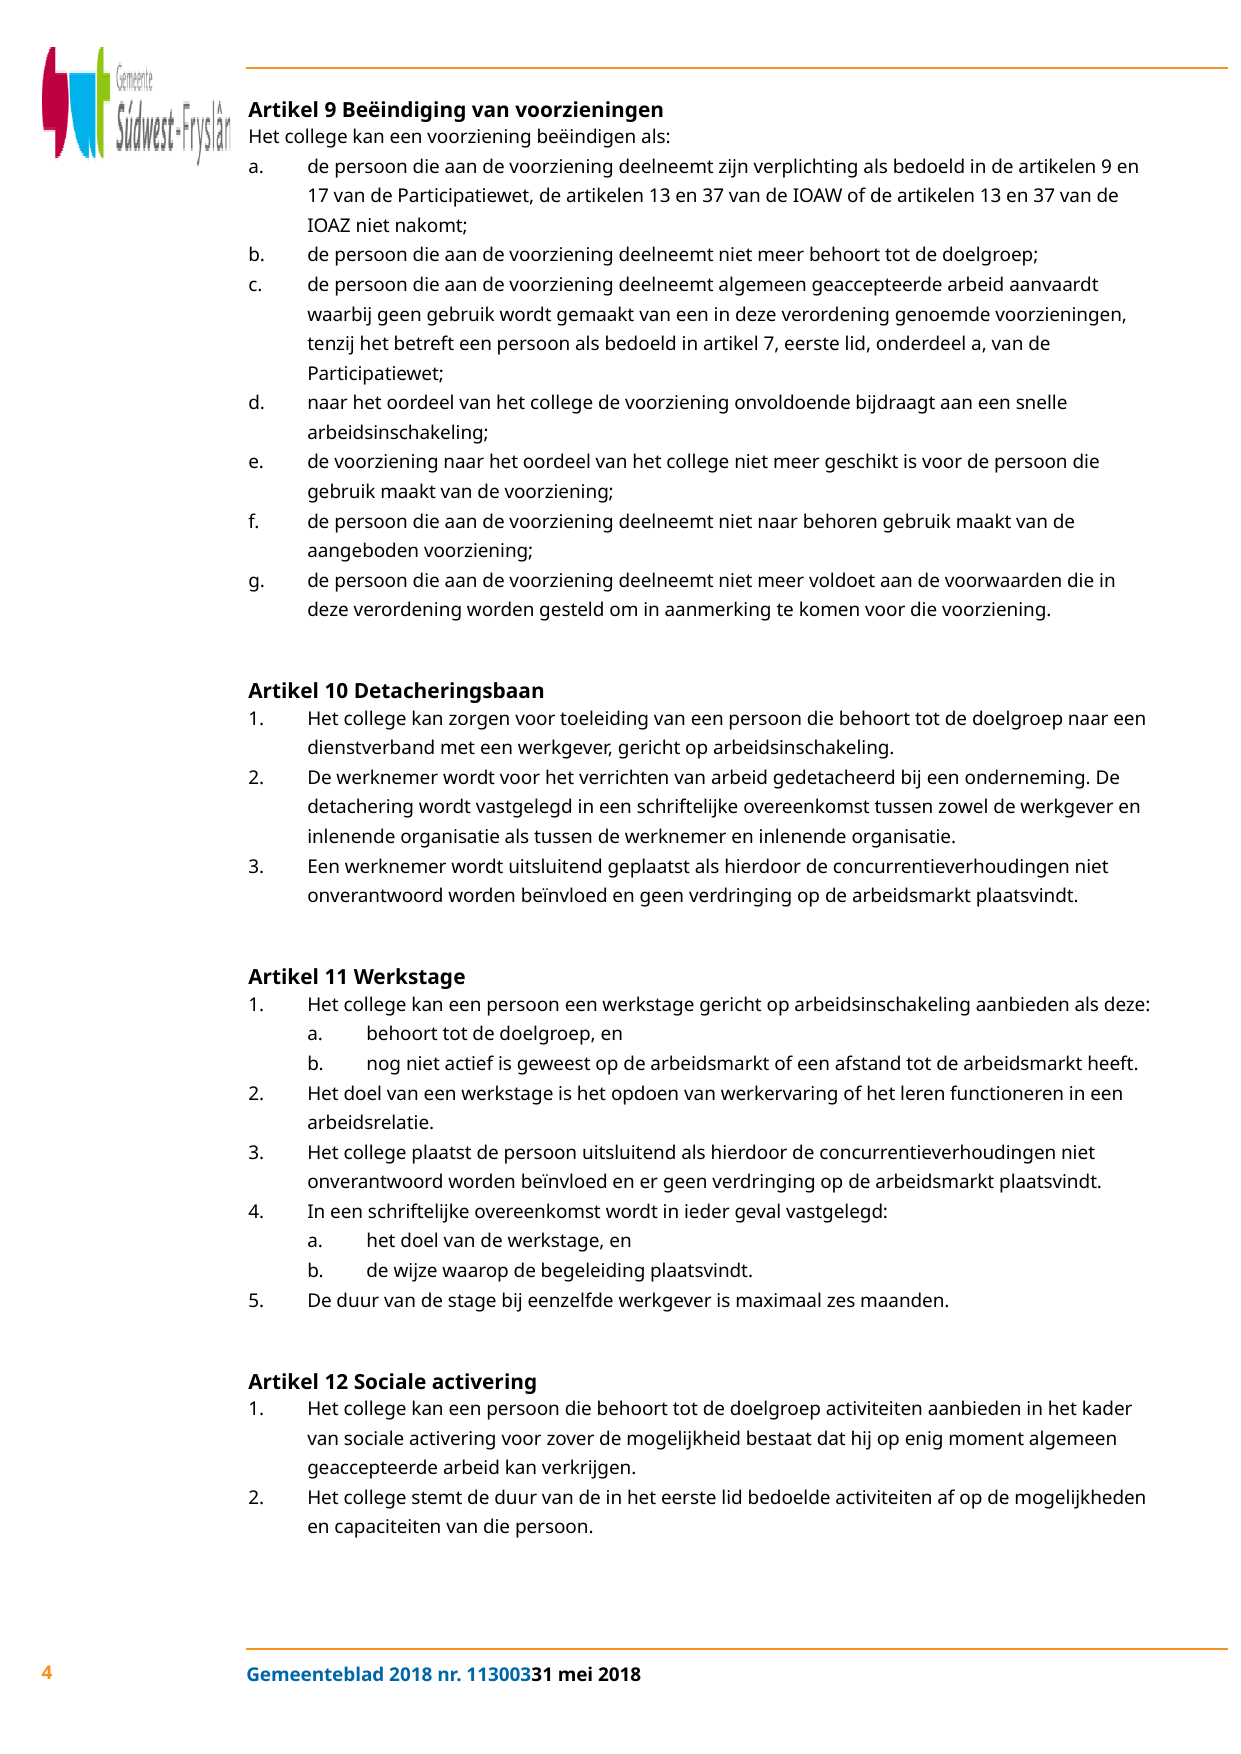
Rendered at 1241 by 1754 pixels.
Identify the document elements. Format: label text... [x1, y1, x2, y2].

list Het college kan een persoon die behoort tot de doelgroep activiteiten aanbieden in het kader van sociale activering voor zover de mogelijkheid bestaat dat hij op enig moment algemeen geaccepteerde arbeid kan verkrijgen. [248, 1395, 1152, 1480]
list Het college kan een persoon een werkstage gericht op arbeidsinschakeling aanbieden als deze: [248, 991, 1152, 1017]
list behoort tot de doelgroep, en [307, 1021, 1152, 1046]
list de voorziening naar het oordeel van het college niet meer geschikt is voor de persoon die gebruik maakt van de voorziening; [248, 449, 1152, 504]
list In een schriftelijke overeenkomst wordt in ieder geval vastgelegd: [248, 1198, 1152, 1224]
list Het college plaatst de persoon uitsluitend als hierdoor de concurrentieverhoudingen niet onverantwoord worden beïnvloed en er geen verdringing op de arbeidsmarkt plaatsvindt. [248, 1139, 1152, 1194]
text Artikel 12 Sociale activering [248, 1367, 1152, 1395]
list Een werknemer wordt uitsluitend geplaatst als hierdoor de concurrentieverhoudingen niet onverantwoord worden beïnvloed en geen verdringing op de arbeidsmarkt plaatsvindt. [248, 853, 1152, 908]
list de persoon die aan de voorziening deelneemt niet naar behoren gebruik maakt van de aangeboden voorziening; [248, 508, 1152, 563]
list naar het oordeel van het college de voorziening onvoldoende bijdraagt aan een snelle arbeidsinschakeling; [248, 389, 1152, 445]
list de persoon die aan de voorziening deelneemt niet meer behoort tot de doelgroep; [248, 242, 1152, 267]
list Het doel van een werkstage is het opdoen van werkervaring of het leren functioneren in een arbeidsrelatie. [248, 1080, 1152, 1135]
list de persoon die aan de voorziening deelneemt zijn verplichting als bedoeld in de artikelen 9 en 17 van de Participatiewet, de artikelen 13 en 37 van de IOAW of de artikelen 13 en 37 van de IOAZ niet nakomt; [248, 153, 1152, 238]
text Artikel 11 Werkstage [248, 962, 1152, 991]
list De werknemer wordt voor het verrichten van arbeid gedetacheerd bij een onderneming. De detachering wordt vastgelegd in een schriftelijke overeenkomst tussen zowel de werkgever en inlenende organisatie als tussen de werknemer en inlenende organisatie. [248, 764, 1152, 849]
picture [41, 47, 231, 172]
list De duur van de stage bij eenzelfde werkgever is maximaal zes maanden. [248, 1287, 1152, 1312]
list Het college stemt de duur van de in het eerste lid bedoelde activiteiten af op de mogelijkheden en capaciteiten van die persoon. [248, 1484, 1152, 1539]
list de persoon die aan de voorziening deelneemt algemeen geaccepteerde arbeid aanvaardt waarbij geen gebruik wordt gemaakt van een in deze verordening genoemde voorzieningen, tenzij het betreft een persoon als bedoeld in artikel 7, eerste lid, onderdeel a, van de Participatiewet; [248, 271, 1152, 386]
text Het college kan een voorziening beëindigen als: [248, 123, 1152, 149]
list Het college kan zorgen voor toeleiding van een persoon die behoort tot de doelgroep naar een dienstverband met een werkgever, gericht op arbeidsinschakeling. [248, 705, 1152, 760]
text Artikel 10 Detacheringsbaan [248, 677, 1152, 705]
list nog niet actief is geweest op de arbeidsmarkt of een afstand tot de arbeidsmarkt heeft. [307, 1050, 1152, 1076]
list het doel van de werkstage, en [307, 1228, 1152, 1253]
list de persoon die aan de voorziening deelneemt niet meer voldoet aan de voorwaarden die in deze verordening worden gesteld om in aanmerking te komen voor die voorziening. [248, 567, 1152, 622]
list de wijze waarop de begeleiding plaatsvindt. [307, 1257, 1152, 1283]
text Artikel 9 Beëindiging van voorzieningen [248, 95, 1152, 123]
